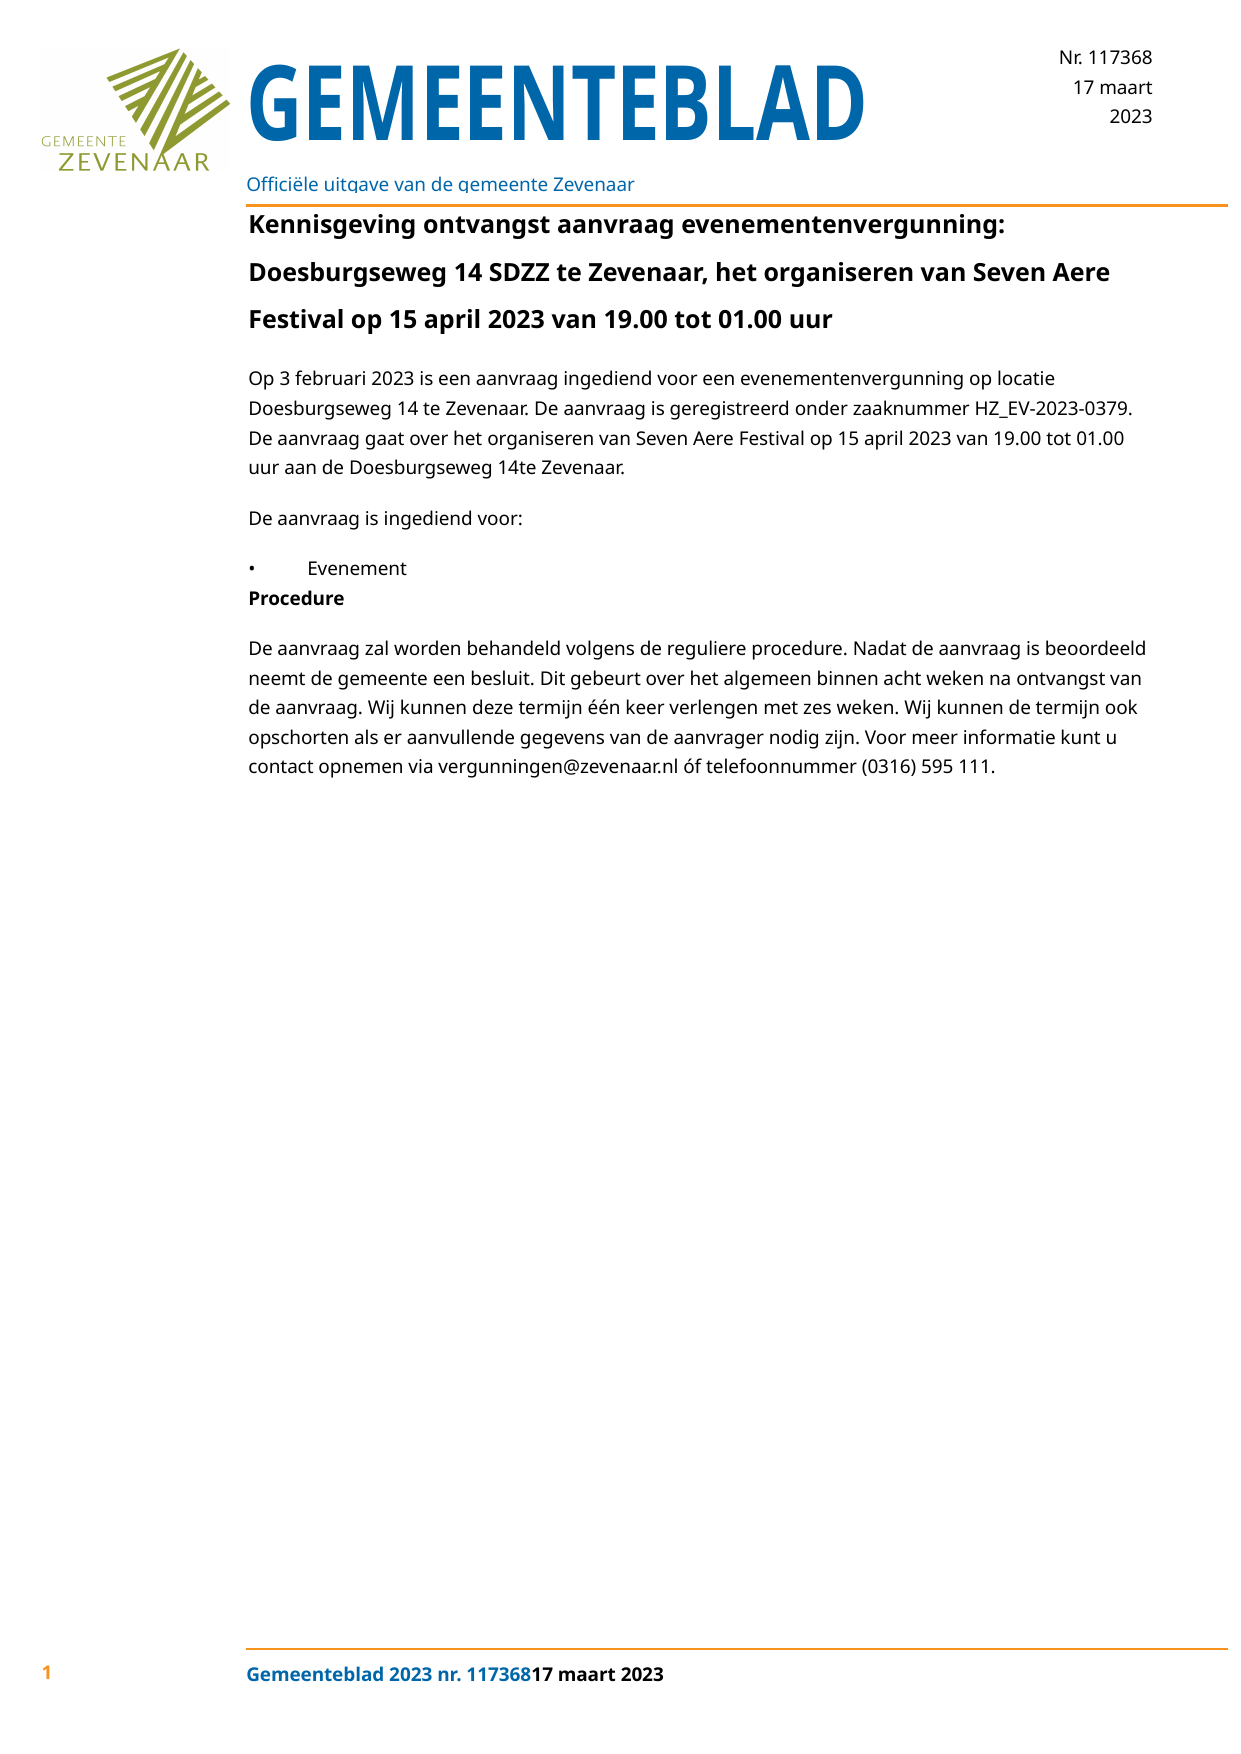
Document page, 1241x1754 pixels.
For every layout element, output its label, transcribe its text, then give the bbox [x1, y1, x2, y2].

list Evenement [248, 555, 1152, 581]
text De aanvraag zal worden behandeld volgens de reguliere procedure. Nadat de aanvraag is beoordeeld neemt de gemeente een besluit. Dit gebeurt over het algemeen binnen acht weken na ontvangst van de aanvraag. Wij kunnen deze termijn één keer verlengen met zes weken. Wij kunnen de termijn ook opschorten als er aanvullende gegevens van de aanvrager nodig zijn. Voor meer informatie kunt u contact opnemen via vergunningen@zevenaar.nl óf telefoonnummer (0316) 595 111. [248, 635, 1152, 779]
text Kennisgeving ontvangst aanvraag evenementenvergunning: Doesburgseweg 14 SDZZ te Zevenaar, het organiseren van Seven Aere Festival op 15 april 2023 van 19.00 tot 01.00 uur [248, 207, 1152, 336]
text De aanvraag is ingediend voor: [248, 505, 1152, 530]
text Procedure [248, 585, 1152, 610]
picture [41, 47, 231, 172]
text Op 3 februari 2023 is een aanvraag ingediend voor een evenementenvergunning op locatie Doesburgseweg 14 te Zevenaar. De aanvraag is geregistreerd onder zaaknummer HZ_EV-2023-0379. De aanvraag gaat over het organiseren van Seven Aere Festival op 15 april 2023 van 19.00 tot 01.00 uur aan de Doesburgseweg 14te Zevenaar. [248, 366, 1152, 480]
